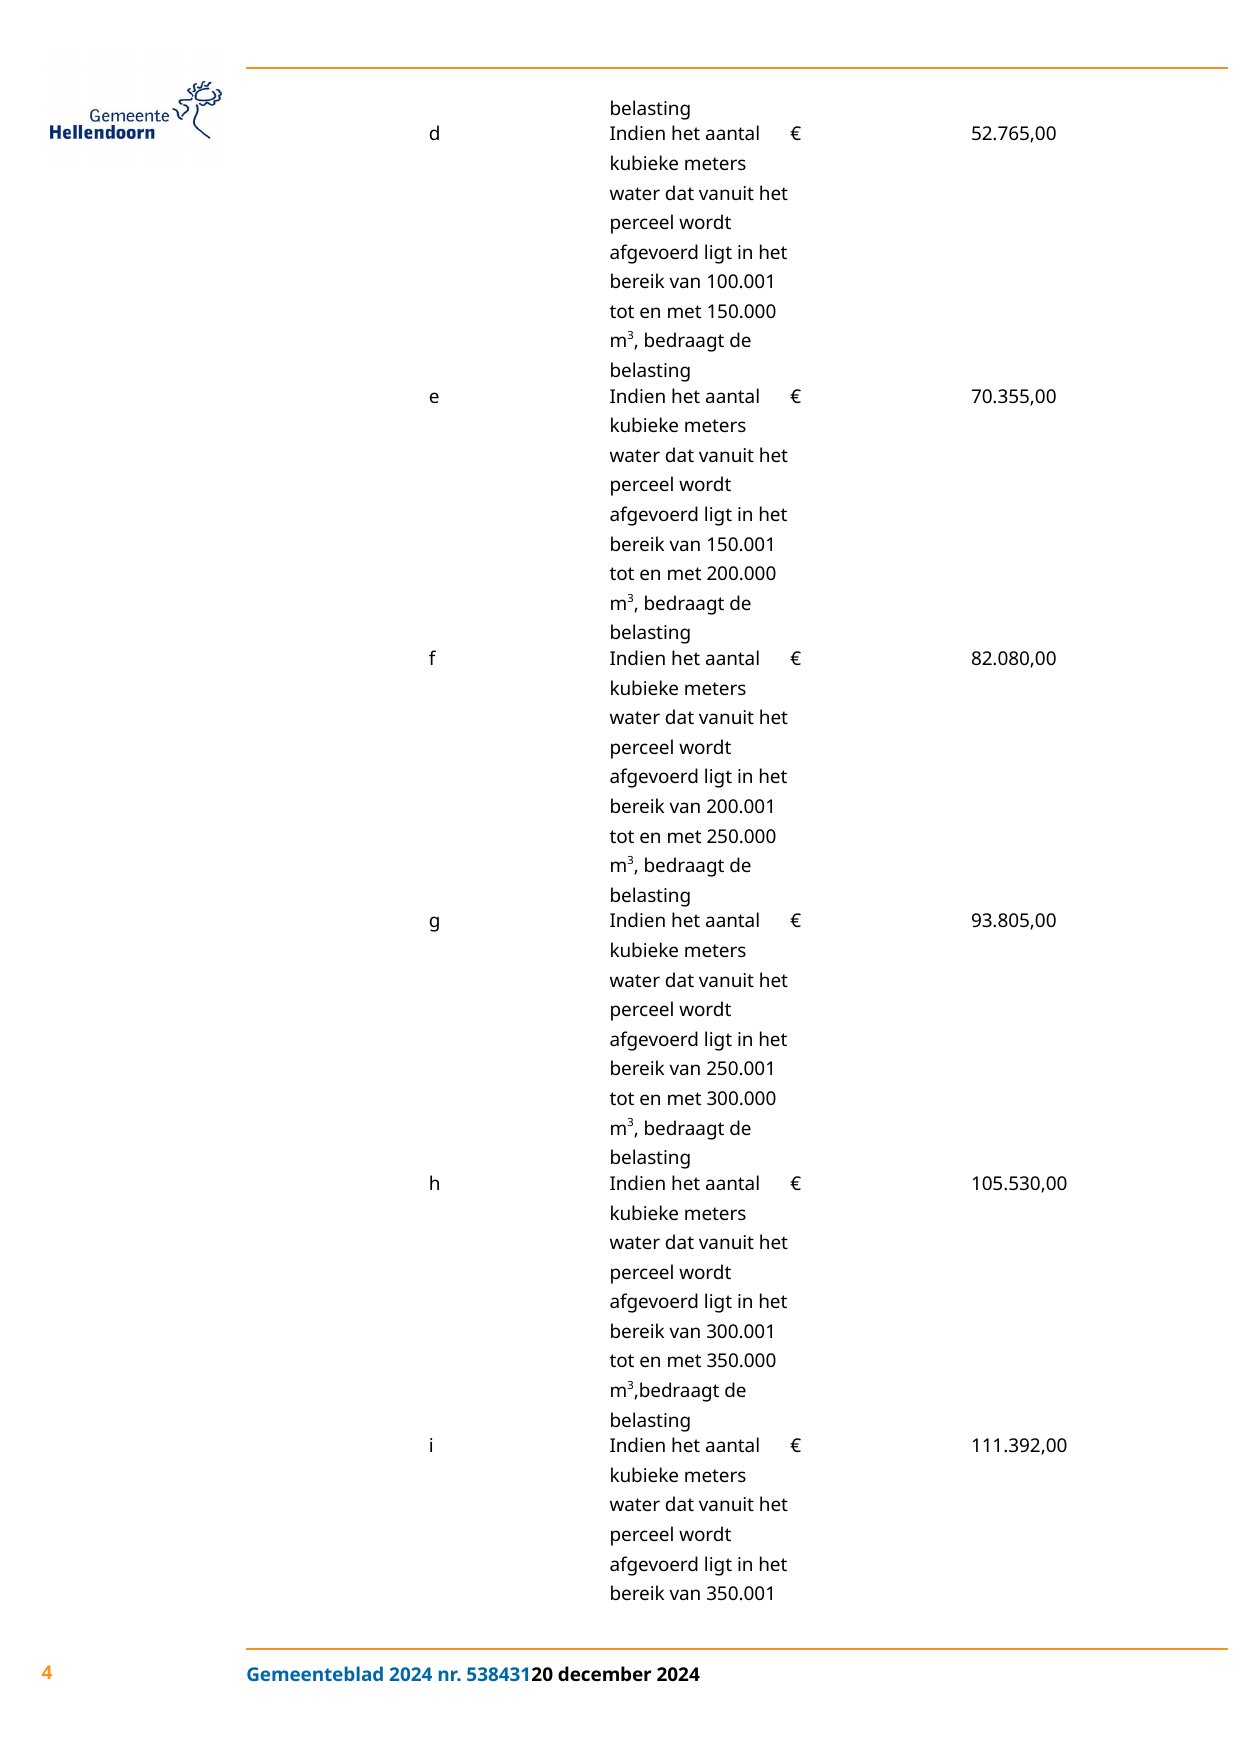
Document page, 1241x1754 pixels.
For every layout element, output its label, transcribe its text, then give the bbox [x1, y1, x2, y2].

table_cell € [790, 383, 971, 645]
table_cell [248, 645, 429, 908]
table_cell [429, 95, 609, 121]
table_cell 105.530,00 [971, 1170, 1152, 1432]
table_cell 111.392,00 [971, 1433, 1152, 1606]
table_cell h [429, 1170, 609, 1432]
table_cell [248, 383, 429, 645]
table_cell [248, 95, 429, 121]
table_cell [971, 95, 1152, 121]
table_cell Indien het aantal kubieke meters water dat vanuit het perceel wordt afgevoerd ligt in het bereik van 200.001 tot en met 250.000 m3, bedraagt de belasting [609, 645, 790, 908]
table_cell 82.080,00 [971, 645, 1152, 908]
table_cell belasting [609, 95, 790, 121]
table_cell Indien het aantal kubieke meters water dat vanuit het perceel wordt afgevoerd ligt in het bereik van 150.001 tot en met 200.000 m3, bedraagt de belasting [609, 383, 790, 645]
table_cell € [790, 121, 971, 383]
table_cell € [790, 908, 971, 1170]
table_cell [248, 908, 429, 1170]
table_cell e [429, 383, 609, 645]
table_cell 93.805,00 [971, 908, 1152, 1170]
table_cell € [790, 645, 971, 908]
table_cell € [790, 1433, 971, 1606]
table_cell Indien het aantal kubieke meters water dat vanuit het perceel wordt afgevoerd ligt in het bereik van 300.001 tot en met 350.000 m3,bedraagt de belasting [609, 1170, 790, 1432]
table_cell Indien het aantal kubieke meters water dat vanuit het perceel wordt afgevoerd ligt in het bereik van 250.001 tot en met 300.000 m3, bedraagt de belasting [609, 908, 790, 1170]
table_cell d [429, 121, 609, 383]
table_cell [248, 1170, 429, 1432]
table_cell 52.765,00 [971, 121, 1152, 383]
table_cell 70.355,00 [971, 383, 1152, 645]
table_cell i [429, 1433, 609, 1606]
table_cell Indien het aantal kubieke meters water dat vanuit het perceel wordt afgevoerd ligt in het bereik van 350.001 [609, 1433, 790, 1606]
table_cell [790, 95, 971, 121]
table_cell Indien het aantal kubieke meters water dat vanuit het perceel wordt afgevoerd ligt in het bereik van 100.001 tot en met 150.000 m3, bedraagt de belasting [609, 121, 790, 383]
table_cell [248, 1433, 429, 1606]
picture [41, 47, 231, 172]
table_cell € [790, 1170, 971, 1432]
table_cell f [429, 645, 609, 908]
table_cell g [429, 908, 609, 1170]
table_cell [248, 121, 429, 383]
